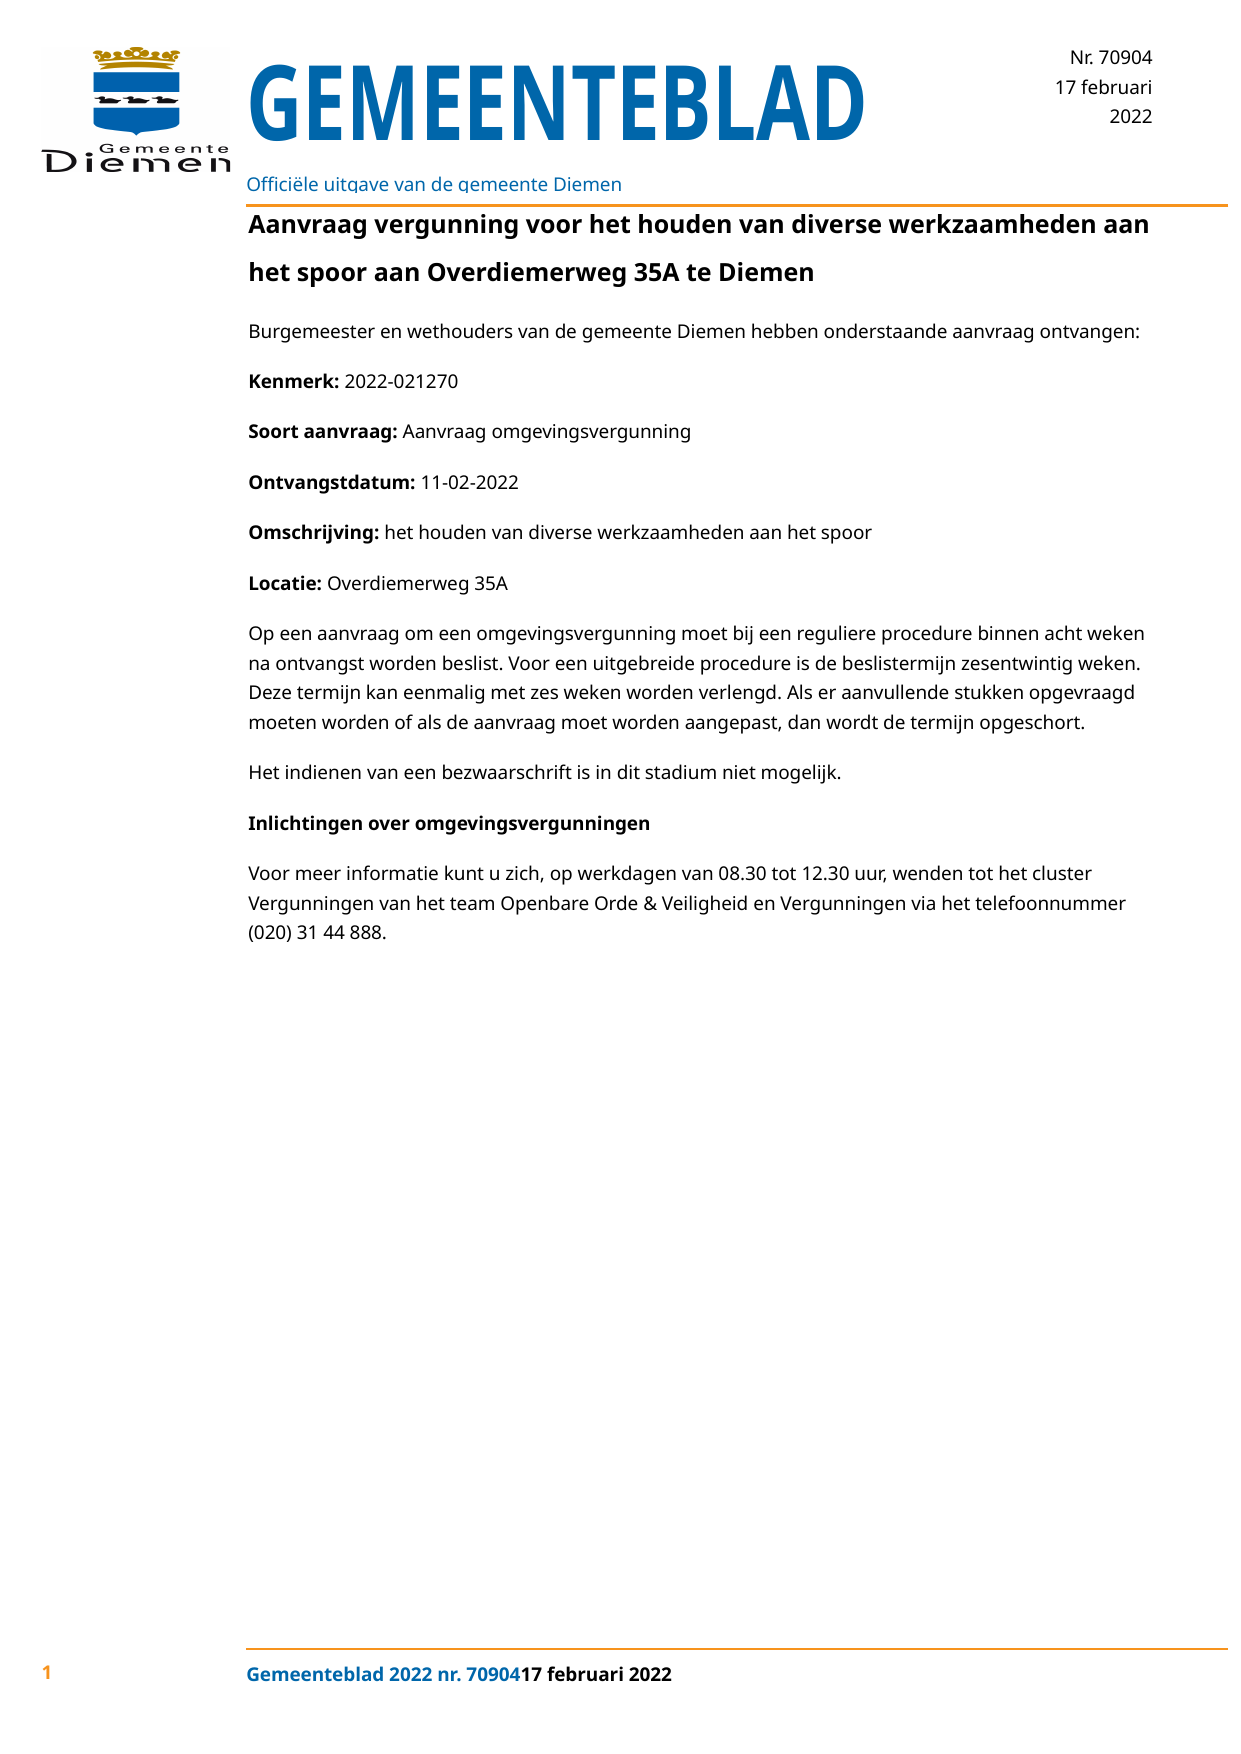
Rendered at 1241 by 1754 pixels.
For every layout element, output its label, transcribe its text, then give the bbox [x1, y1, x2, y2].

text Ontvangstdatum: 11-02-2022 [248, 469, 1152, 495]
text Locatie: Overdiemerweg 35A [248, 570, 1152, 596]
text Voor meer informatie kunt u zich, op werkdagen van 08.30 tot 12.30 uur, wenden tot het cluster Vergunningen van het team Openbare Orde & Veiligheid en Vergunningen via het telefoonnummer (020) 31 44 888. [248, 860, 1152, 945]
text Soort aanvraag: Aanvraag omgevingsvergunning [248, 419, 1152, 444]
text Kenmerk: 2022-021270 [248, 368, 1152, 394]
text Op een aanvraag om een omgevingsvergunning moet bij een reguliere procedure binnen acht weken na ontvangst worden beslist. Voor een uitgebreide procedure is de beslistermijn zesentwintig weken. Deze termijn kan eenmalig met zes weken worden verlengd. Als er aanvullende stukken opgevraagd moeten worden of als de aanvraag moet worden aangepast, dan wordt de termijn opgeschort. [248, 620, 1152, 735]
text Omschrijving: het houden van diverse werkzaamheden aan het spoor [248, 519, 1152, 545]
text Burgemeester en wethouders van de gemeente Diemen hebben onderstaande aanvraag ontvangen: [248, 318, 1152, 344]
text Aanvraag vergunning voor het houden van diverse werkzaamheden aan het spoor aan Overdiemerweg 35A te Diemen [248, 207, 1152, 288]
text Inlichtingen over omgevingsvergunningen [248, 810, 1152, 836]
text Het indienen van een bezwaarschrift is in dit stadium niet mogelijk. [248, 759, 1152, 785]
picture [41, 47, 231, 172]
